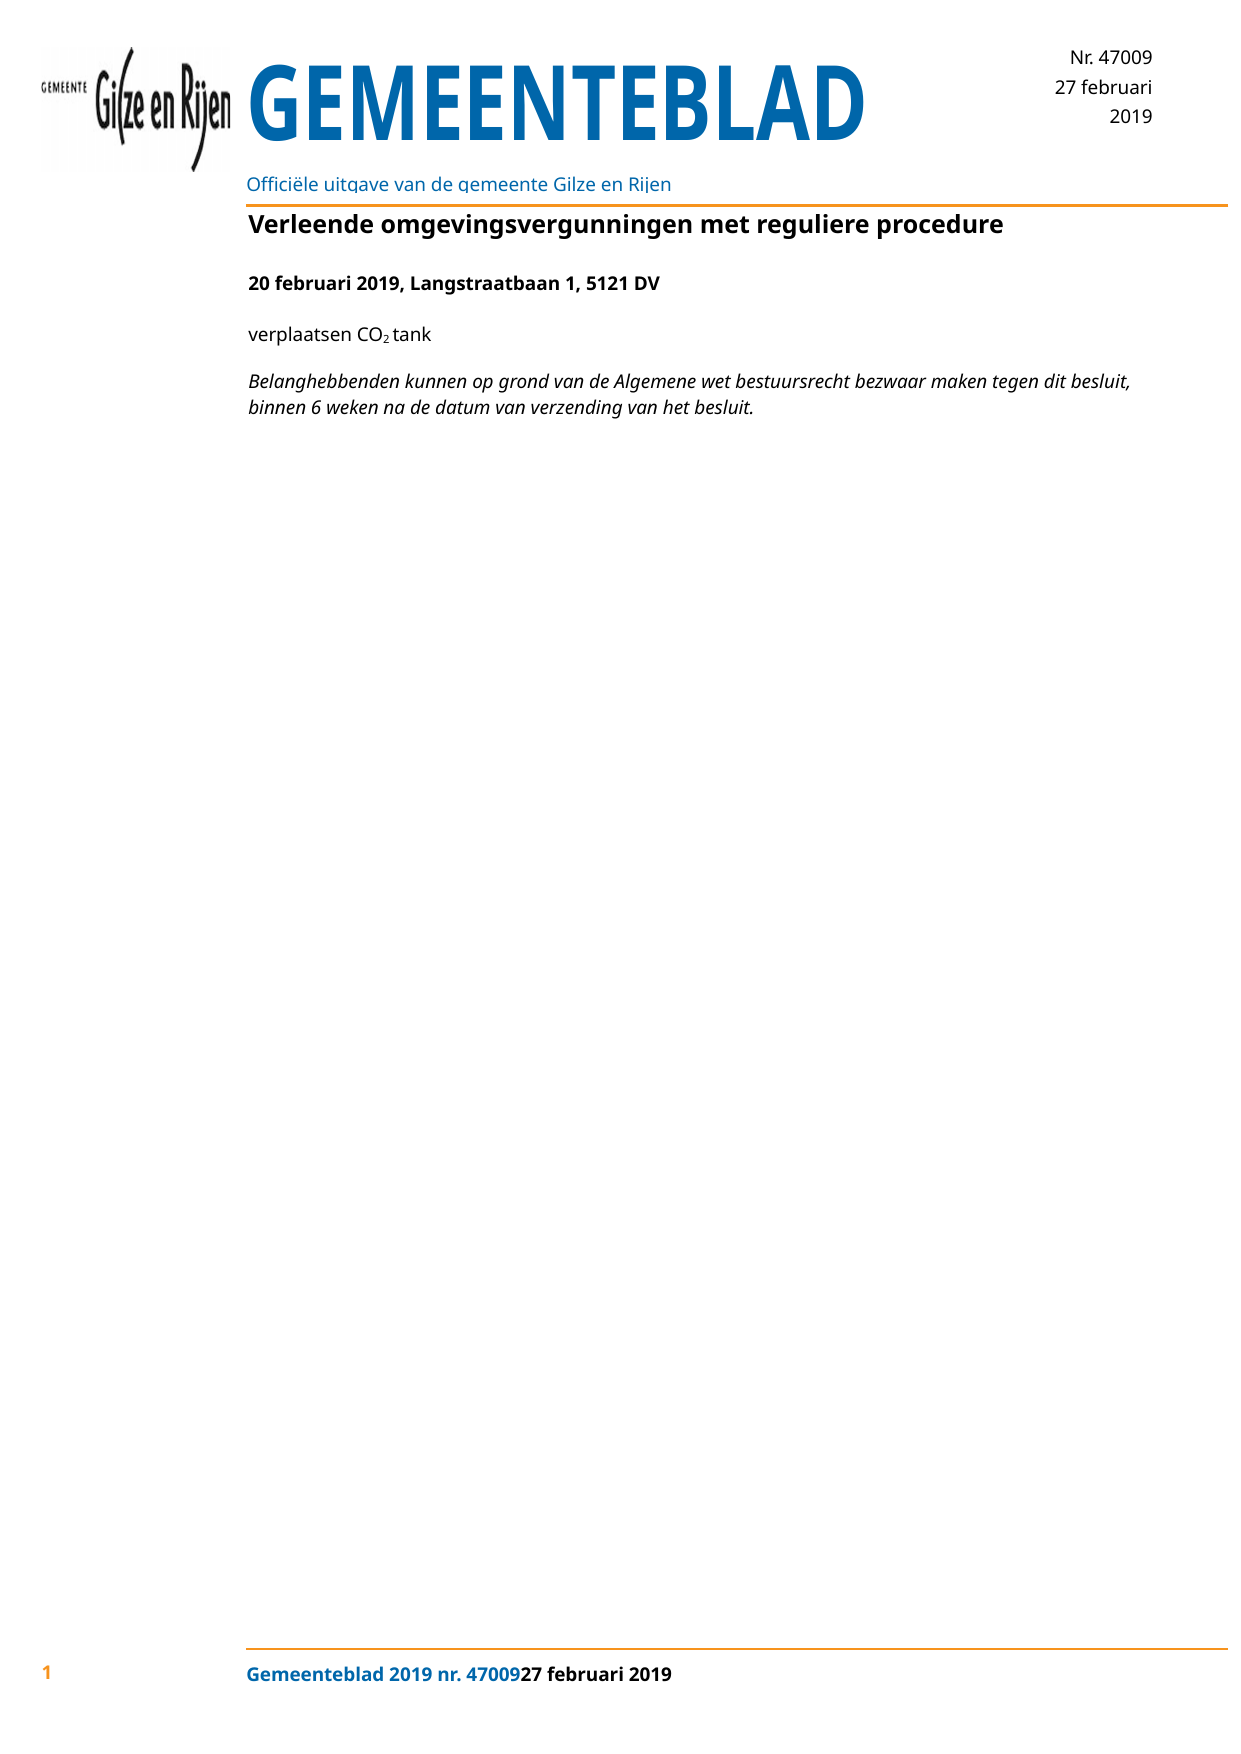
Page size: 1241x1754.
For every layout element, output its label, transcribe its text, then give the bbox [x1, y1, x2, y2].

text Verleende omgevingsvergunningen met reguliere procedure [248, 207, 1152, 241]
picture [41, 47, 231, 172]
text 20 februari 2019, Langstraatbaan 1, 5121 DV [248, 270, 1152, 296]
text Belanghebbenden kunnen op grond van de Algemene wet bestuursrecht bezwaar maken tegen dit besluit, binnen 6 weken na de datum van verzending van het besluit. [248, 368, 1152, 420]
text verplaatsen CO2 tank [248, 321, 1152, 346]
